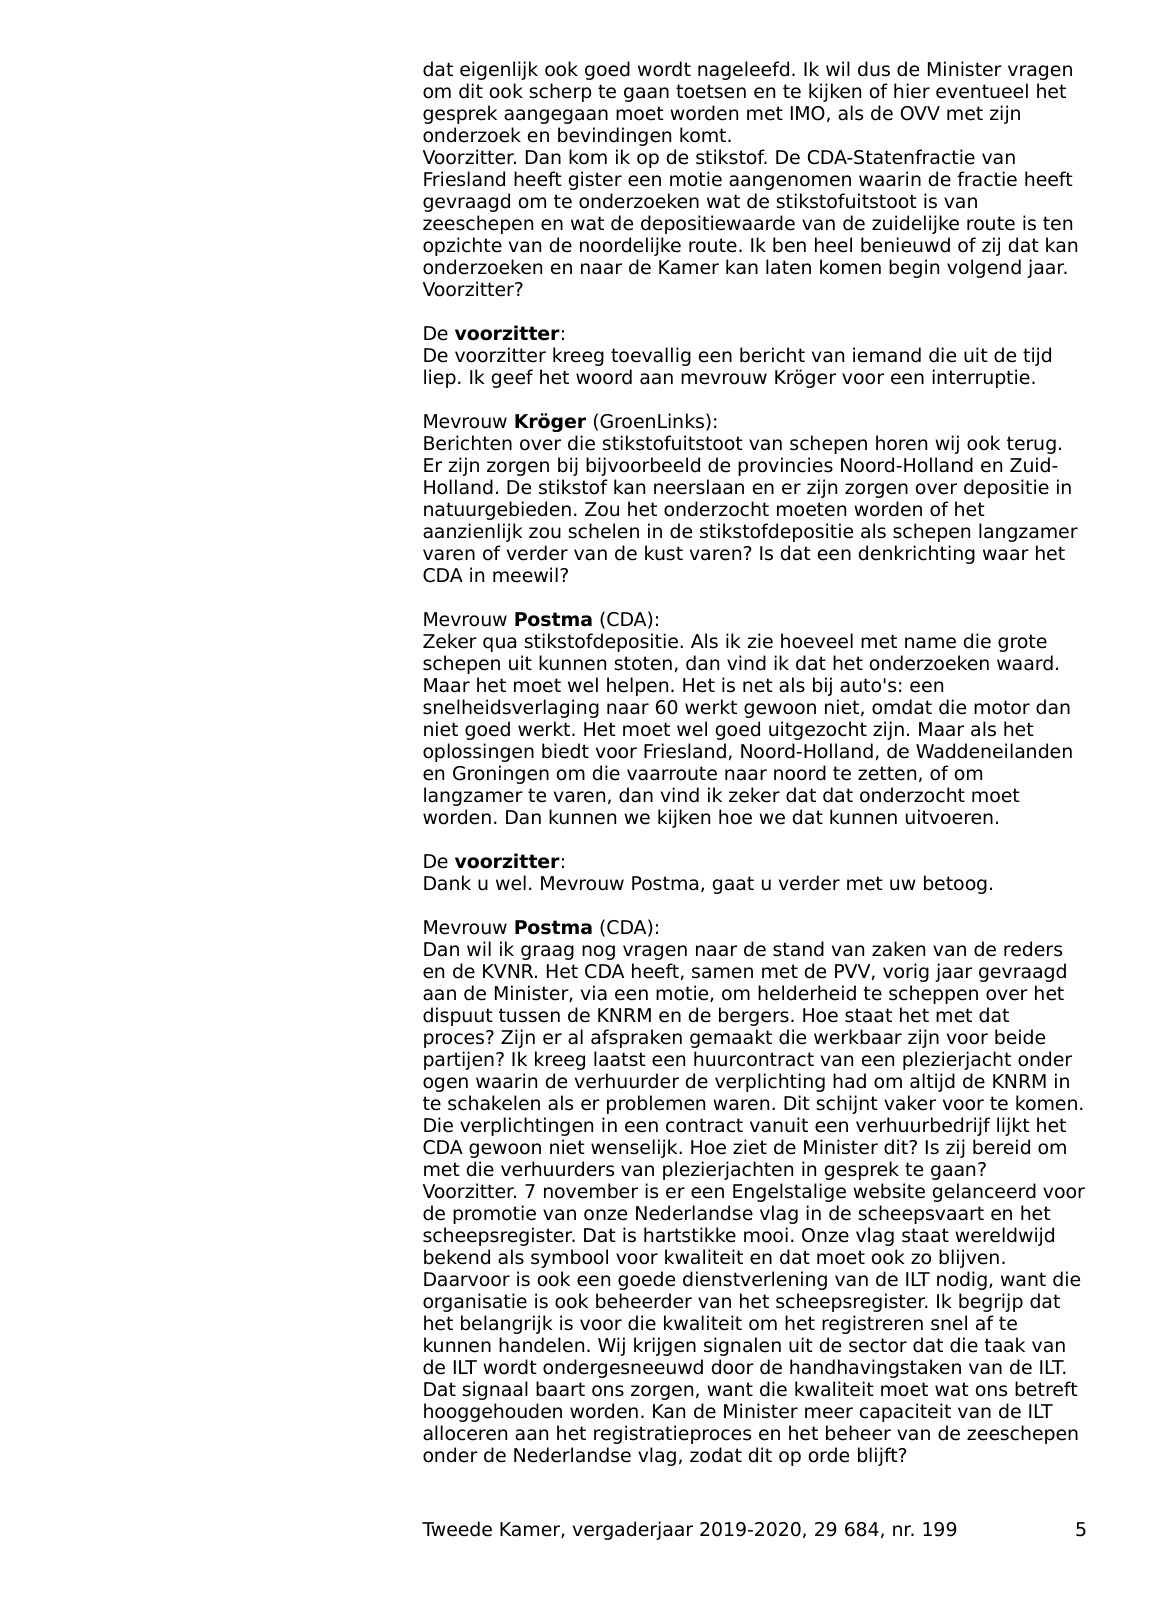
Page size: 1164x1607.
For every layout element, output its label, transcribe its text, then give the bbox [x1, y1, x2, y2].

text De voorzitter: [422, 323, 1087, 345]
text Zeker qua stikstofdepositie. Als ik zie hoeveel met name die grote schepen uit kunnen stoten, dan vind ik dat het onderzoeken waard. Maar het moet wel helpen. Het is net als bij auto's: een snelheidsverlaging naar 60 werkt gewoon niet, omdat die motor dan niet goed werkt. Het moet wel goed uitgezocht zijn. Maar als het oplossingen biedt voor Friesland, Noord-Holland, de Waddeneilanden en Groningen om die vaarroute naar noord te zetten, of om langzamer te varen, dan vind ik zeker dat dat onderzocht moet worden. Dan kunnen we kijken hoe we dat kunnen uitvoeren. [422, 631, 1087, 829]
text Mevrouw Postma (CDA): [422, 917, 1087, 939]
text Dan wil ik graag nog vragen naar de stand van zaken van de reders en de KVNR. Het CDA heeft, samen met de PVV, vorig jaar gevraagd aan de Minister, via een motie, om helderheid te scheppen over het dispuut tussen de KNRM en de bergers. Hoe staat het met dat proces? Zijn er al afspraken gemaakt die werkbaar zijn voor beide partijen? Ik kreeg laatst een huurcontract van een plezierjacht onder ogen waarin de verhuurder de verplichting had om altijd de KNRM in te schakelen als er problemen waren. Dit schijnt vaker voor te komen. Die verplichtingen in een contract vanuit een verhuurbedrijf lijkt het CDA gewoon niet wenselijk. Hoe ziet de Minister dit? Is zij bereid om met die verhuurders van plezierjachten in gesprek te gaan? [422, 939, 1087, 1181]
text dat eigenlijk ook goed wordt nageleefd. Ik wil dus de Minister vragen om dit ook scherp te gaan toetsen en te kijken of hier eventueel het gesprek aangegaan moet worden met IMO, als de OVV met zijn onderzoek en bevindingen komt. [422, 59, 1087, 147]
text De voorzitter kreeg toevallig een bericht van iemand die uit de tijd liep. Ik geef het woord aan mevrouw Kröger voor een interruptie. [422, 345, 1087, 389]
text Berichten over die stikstofuitstoot van schepen horen wij ook terug. Er zijn zorgen bij bijvoorbeeld de provincies Noord-Holland en Zuid-Holland. De stikstof kan neerslaan en er zijn zorgen over depositie in natuurgebieden. Zou het onderzocht moeten worden of het aanzienlijk zou schelen in de stikstofdepositie als schepen langzamer varen of verder van de kust varen? Is dat een denkrichting waar het CDA in meewil? [422, 433, 1087, 587]
text Voorzitter. 7 november is er een Engelstalige website gelanceerd voor de promotie van onze Nederlandse vlag in de scheepsvaart en het scheepsregister. Dat is hartstikke mooi. Onze vlag staat wereldwijd bekend als symbool voor kwaliteit en dat moet ook zo blijven. Daarvoor is ook een goede dienstverlening van de ILT nodig, want die organisatie is ook beheerder van het scheepsregister. Ik begrijp dat het belangrijk is voor die kwaliteit om het registreren snel af te kunnen handelen. Wij krijgen signalen uit de sector dat die taak van de ILT wordt ondergesneeuwd door de handhavingstaken van de ILT. Dat signaal baart ons zorgen, want die kwaliteit moet wat ons betreft hooggehouden worden. Kan de Minister meer capaciteit van de ILT alloceren aan het registratieproces en het beheer van de zeeschepen onder de Nederlandse vlag, zodat dit op orde blijft? [422, 1181, 1087, 1467]
text Mevrouw Postma (CDA): [422, 609, 1087, 631]
text Voorzitter? [422, 279, 1087, 301]
text Mevrouw Kröger (GroenLinks): [422, 411, 1087, 433]
text Voorzitter. Dan kom ik op de stikstof. De CDA-Statenfractie van Friesland heeft gister een motie aangenomen waarin de fractie heeft gevraagd om te onderzoeken wat de stikstofuitstoot is van zeeschepen en wat de depositiewaarde van de zuidelijke route is ten opzichte van de noordelijke route. Ik ben heel benieuwd of zij dat kan onderzoeken en naar de Kamer kan laten komen begin volgend jaar. [422, 147, 1087, 279]
text De voorzitter: [422, 851, 1087, 873]
text Dank u wel. Mevrouw Postma, gaat u verder met uw betoog. [422, 873, 1087, 895]
